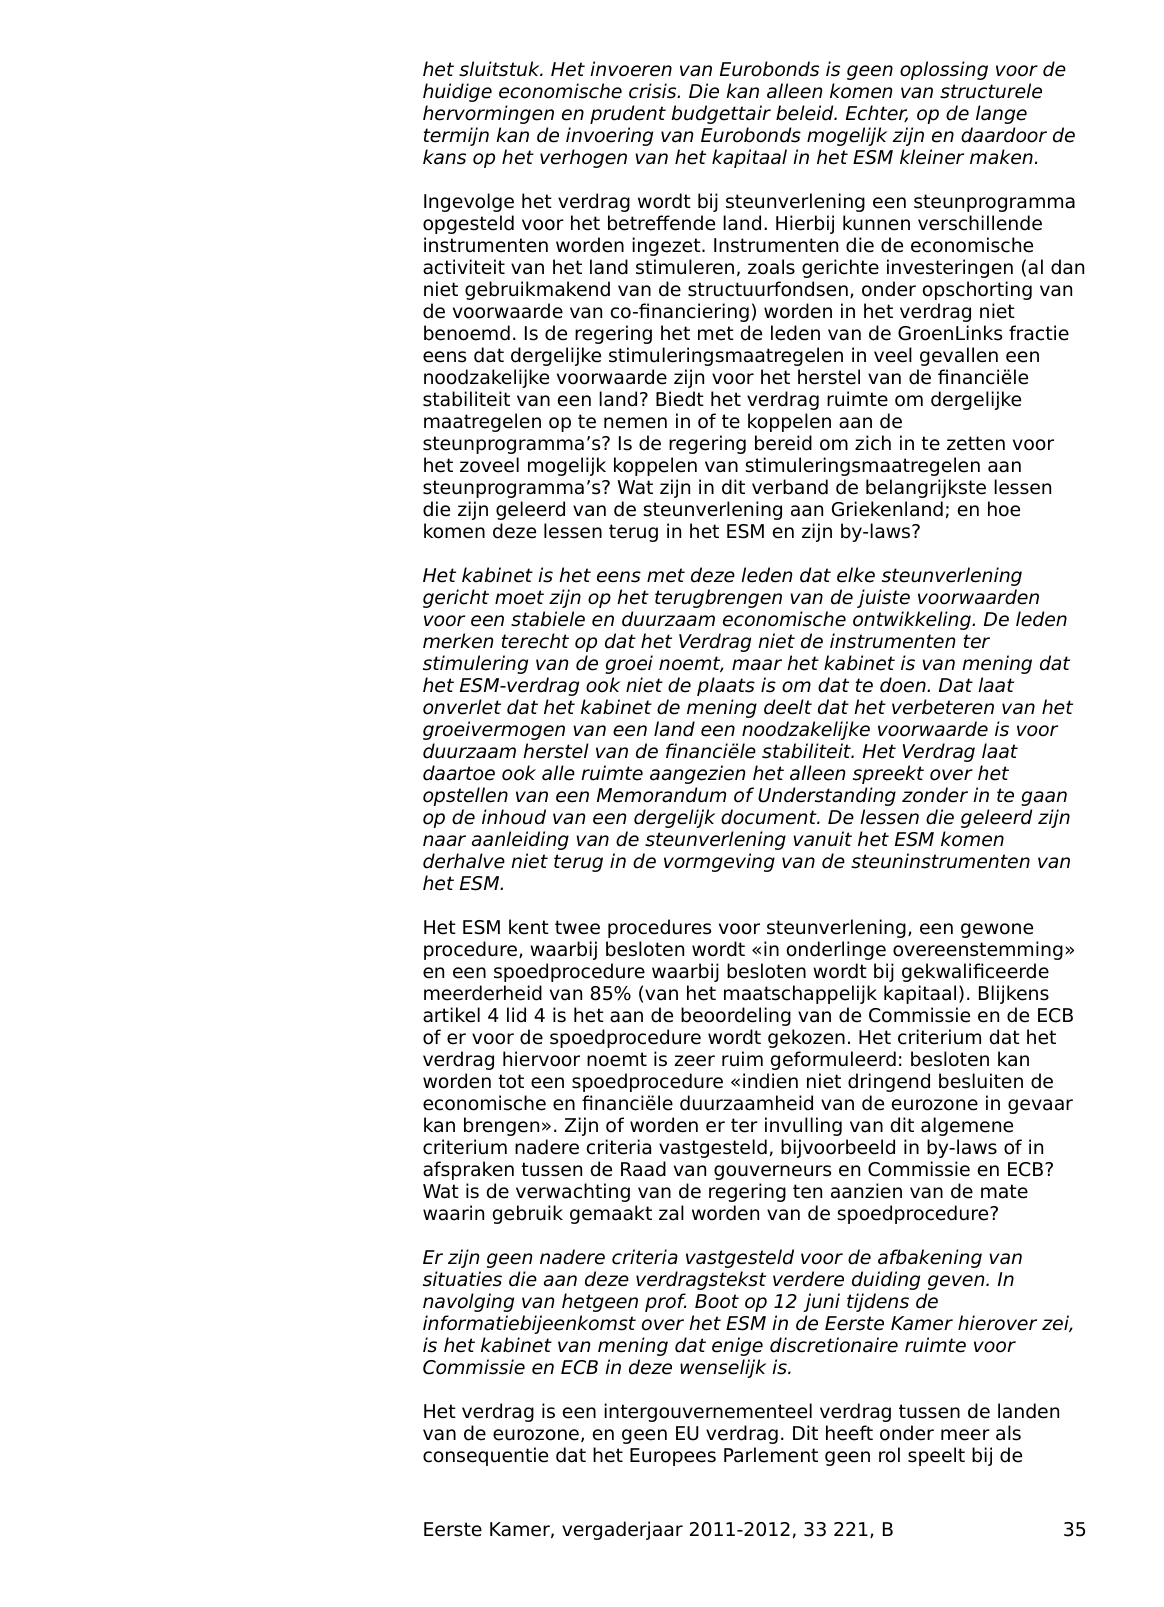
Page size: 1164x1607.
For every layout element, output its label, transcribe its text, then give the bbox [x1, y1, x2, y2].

text Ingevolge het verdrag wordt bij steunverlening een steunprogramma opgesteld voor het betreffende land. Hierbij kunnen verschillende instrumenten worden ingezet. Instrumenten die de economische activiteit van het land stimuleren, zoals gerichte investeringen (al dan niet gebruikmakend van de structuurfondsen, onder opschorting van de voorwaarde van co-financiering) worden in het verdrag niet benoemd. Is de regering het met de leden van de GroenLinks fractie eens dat dergelijke stimuleringsmaatregelen in veel gevallen een noodzakelijke voorwaarde zijn voor het herstel van de financiële stabiliteit van een land? Biedt het verdrag ruimte om dergelijke maatregelen op te nemen in of te koppelen aan de steunprogramma’s? Is de regering bereid om zich in te zetten voor het zoveel mogelijk koppelen van stimuleringsmaatregelen aan steunprogramma’s? Wat zijn in dit verband de belangrijkste lessen die zijn geleerd van de steunverlening aan Griekenland; en hoe komen deze lessen terug in het ESM en zijn by-laws? [422, 191, 1087, 543]
text Het kabinet is het eens met deze leden dat elke steunverlening gericht moet zijn op het terugbrengen van de juiste voorwaarden voor een stabiele en duurzaam economische ontwikkeling. De leden merken terecht op dat het Verdrag niet de instrumenten ter stimulering van de groei noemt, maar het kabinet is van mening dat het ESM-verdrag ook niet de plaats is om dat te doen. Dat laat onverlet dat het kabinet de mening deelt dat het verbeteren van het groeivermogen van een land een noodzakelijke voorwaarde is voor duurzaam herstel van de financiële stabiliteit. Het Verdrag laat daartoe ook alle ruimte aangezien het alleen spreekt over het opstellen van een Memorandum of Understanding zonder in te gaan op de inhoud van een dergelijk document. De lessen die geleerd zijn naar aanleiding van de steunverlening vanuit het ESM komen derhalve niet terug in de vormgeving van de steuninstrumenten van het ESM. [422, 565, 1087, 895]
text Het verdrag is een intergouvernementeel verdrag tussen de landen van de eurozone, en geen EU verdrag. Dit heeft onder meer als consequentie dat het Europees Parlement geen rol speelt bij de [422, 1401, 1087, 1467]
text het sluitstuk. Het invoeren van Eurobonds is geen oplossing voor de huidige economische crisis. Die kan alleen komen van structurele hervormingen en prudent budgettair beleid. Echter, op de lange termijn kan de invoering van Eurobonds mogelijk zijn en daardoor de kans op het verhogen van het kapitaal in het ESM kleiner maken. [422, 59, 1087, 169]
text Er zijn geen nadere criteria vastgesteld voor de afbakening van situaties die aan deze verdragstekst verdere duiding geven. In navolging van hetgeen prof. Boot op 12 juni tijdens de informatiebijeenkomst over het ESM in de Eerste Kamer hierover zei, is het kabinet van mening dat enige discretionaire ruimte voor Commissie en ECB in deze wenselijk is. [422, 1247, 1087, 1379]
text Het ESM kent twee procedures voor steunverlening, een gewone procedure, waarbij besloten wordt «in onderlinge overeenstemming» en een spoedprocedure waarbij besloten wordt bij gekwalificeerde meerderheid van 85% (van het maatschappelijk kapitaal). Blijkens artikel 4 lid 4 is het aan de beoordeling van de Commissie en de ECB of er voor de spoedprocedure wordt gekozen. Het criterium dat het verdrag hiervoor noemt is zeer ruim geformuleerd: besloten kan worden tot een spoedprocedure «indien niet dringend besluiten de economische en financiële duurzaamheid van de eurozone in gevaar kan brengen». Zijn of worden er ter invulling van dit algemene criterium nadere criteria vastgesteld, bijvoorbeeld in by-laws of in afspraken tussen de Raad van gouverneurs en Commissie en ECB? Wat is de verwachting van de regering ten aanzien van de mate waarin gebruik gemaakt zal worden van de spoedprocedure? [422, 917, 1087, 1224]
